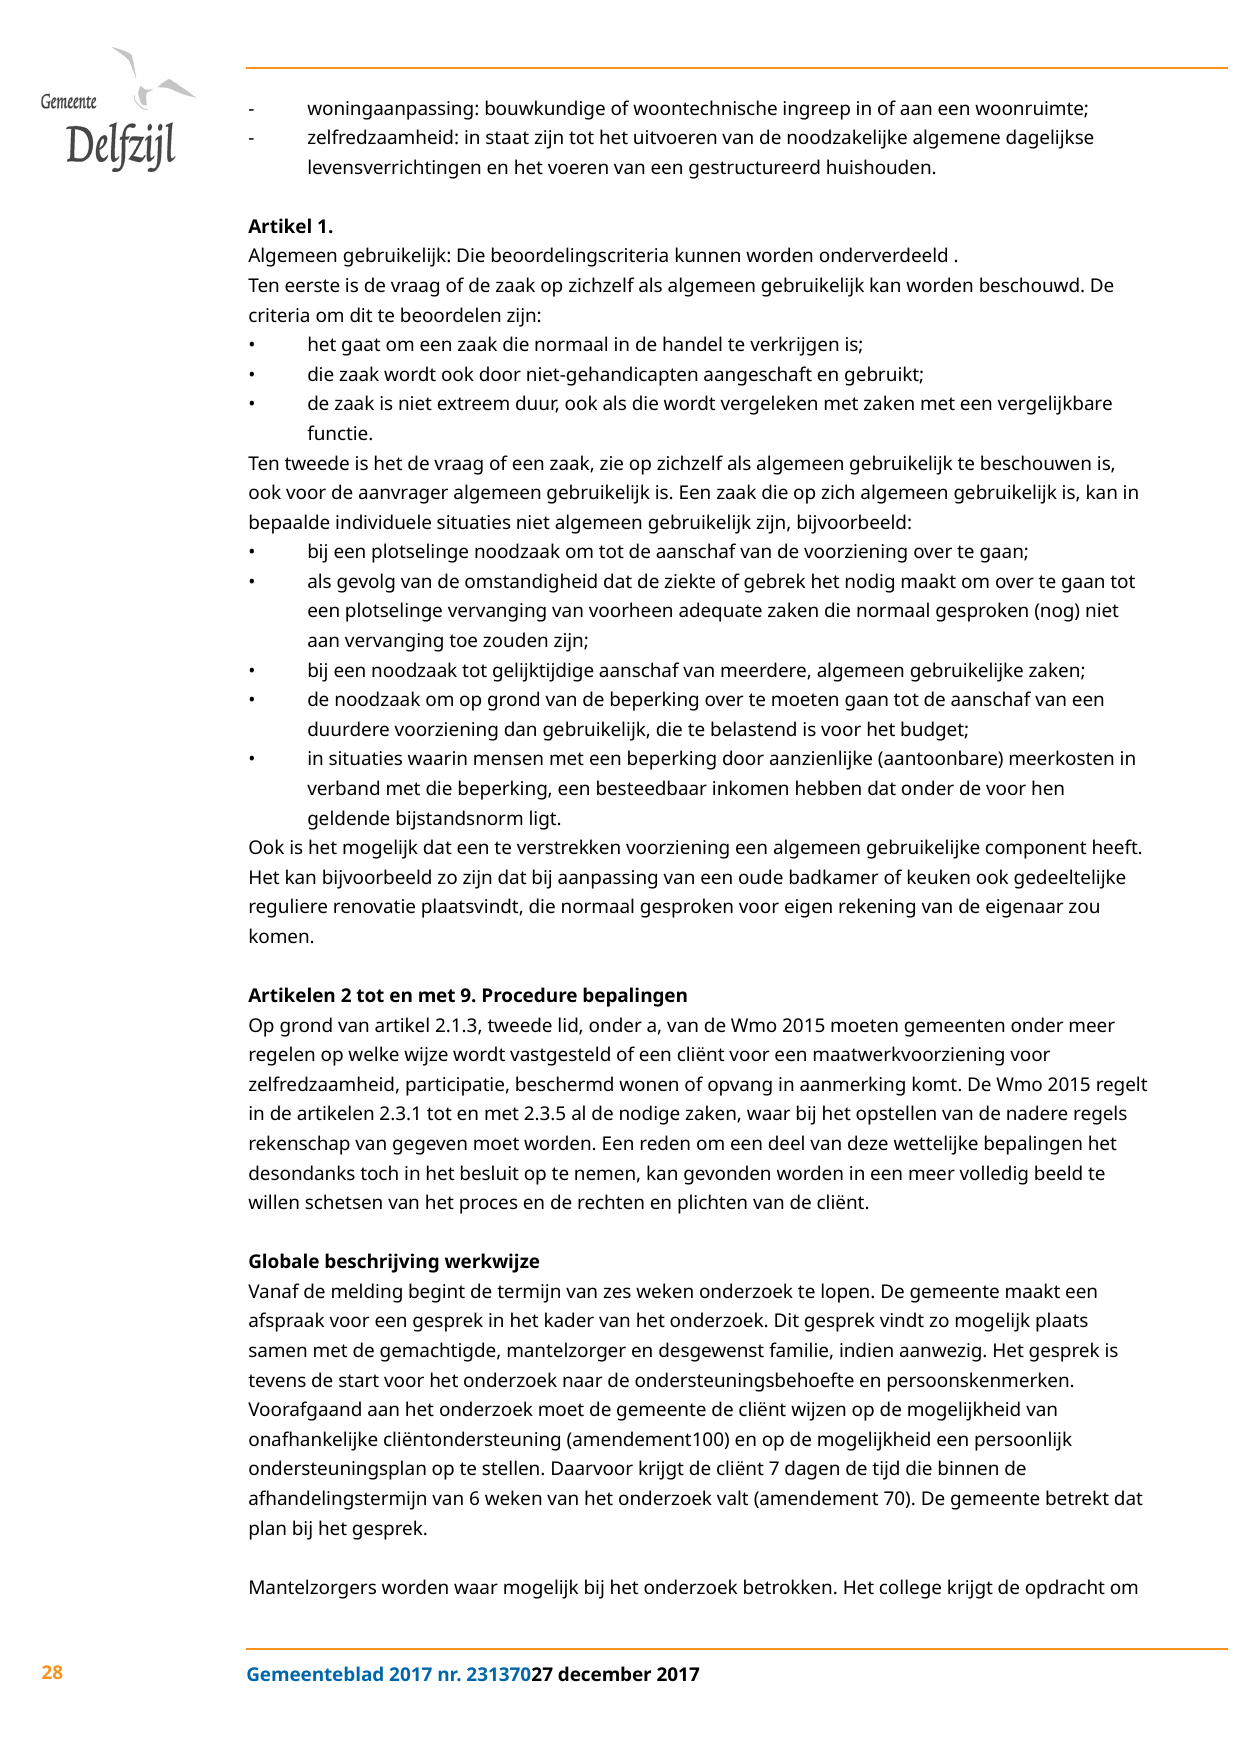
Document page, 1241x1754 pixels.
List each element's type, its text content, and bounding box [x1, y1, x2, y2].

text Op grond van artikel 2.1.3, tweede lid, onder a, van de Wmo 2015 moeten gemeenten onder meer regelen op welke wijze wordt vastgesteld of een cliënt voor een maatwerkvoorziening voor zelfredzaamheid, participatie, beschermd wonen of opvang in aanmerking komt. De Wmo 2015 regelt in de artikelen 2.3.1 tot en met 2.3.5 al de nodige zaken, waar bij het opstellen van de nadere regels rekenschap van gegeven moet worden. Een reden om een deel van deze wettelijke bepalingen het desondanks toch in het besluit op te nemen, kan gevonden worden in een meer volledig beeld te willen schetsen van het proces en de rechten en plichten van de cliënt. [248, 1012, 1152, 1215]
text Artikelen 2 tot en met 9. Procedure bepalingen [248, 982, 1152, 1008]
text Artikel 1. [248, 213, 1152, 239]
list de zaak is niet extreem duur, ook als die wordt vergeleken met zaken met een vergelijkbare functie. [248, 391, 1152, 446]
list bij een plotselinge noodzaak om tot de aanschaf van de voorziening over te gaan; [248, 538, 1152, 564]
list als gevolg van de omstandigheid dat de ziekte of gebrek het nodig maakt om over te gaan tot een plotselinge vervanging van voorheen adequate zaken die normaal gesproken (nog) niet aan vervanging toe zouden zijn; [248, 568, 1152, 653]
list de noodzaak om op grond van de beperking over te moeten gaan tot de aanschaf van een duurdere voorziening dan gebruikelijk, die te belastend is voor het budget; [248, 686, 1152, 742]
list die zaak wordt ook door niet-gehandicapten aangeschaft en gebruikt; [248, 361, 1152, 387]
list zelfredzaamheid: in staat zijn tot het uitvoeren van de noodzakelijke algemene dagelijkse levensverrichtingen en het voeren van een gestructureerd huishouden. [248, 124, 1152, 180]
list in situaties waarin mensen met een beperking door aanzienlijke (aantoonbare) meerkosten in verband met die beperking, een besteedbaar inkomen hebben dat onder de voor hen geldende bijstandsnorm ligt. [248, 746, 1152, 831]
text Vanaf de melding begint de termijn van zes weken onderzoek te lopen. De gemeente maakt een afspraak voor een gesprek in het kader van het onderzoek. Dit gesprek vindt zo mogelijk plaats samen met de gemachtigde, mantelzorger en desgewenst familie, indien aanwezig. Het gesprek is tevens de start voor het onderzoek naar de ondersteuningsbehoefte en persoonskenmerken. Voorafgaand aan het onderzoek moet de gemeente de cliënt wijzen op de mogelijkheid van onafhankelijke cliëntondersteuning (amendement100) en op de mogelijkheid een persoonlijk ondersteuningsplan op te stellen. Daarvoor krijgt de cliënt 7 dagen de tijd die binnen de afhandelingstermijn van 6 weken van het onderzoek valt (amendement 70). De gemeente betrekt dat plan bij het gesprek. [248, 1278, 1152, 1541]
text Ook is het mogelijk dat een te verstrekken voorziening een algemeen gebruikelijke component heeft. Het kan bijvoorbeeld zo zijn dat bij aanpassing van een oude badkamer of keuken ook gedeeltelijke reguliere renovatie plaatsvindt, die normaal gesproken voor eigen rekening van de eigenaar zou komen. [248, 834, 1152, 949]
list bij een noodzaak tot gelijktijdige aanschaf van meerdere, algemeen gebruikelijke zaken; [248, 657, 1152, 683]
text Ten tweede is het de vraag of een zaak, zie op zichzelf als algemeen gebruikelijk te beschouwen is, ook voor de aanvrager algemeen gebruikelijk is. Een zaak die op zich algemeen gebruikelijk is, kan in bepaalde individuele situaties niet algemeen gebruikelijk zijn, bijvoorbeeld: [248, 450, 1152, 535]
picture [41, 47, 231, 172]
list woningaanpassing: bouwkundige of woontechnische ingreep in of aan een woonruimte; [248, 95, 1152, 121]
list het gaat om een zaak die normaal in de handel te verkrijgen is; [248, 331, 1152, 357]
text Mantelzorgers worden waar mogelijk bij het onderzoek betrokken. Het college krijgt de opdracht om [248, 1574, 1152, 1600]
text Globale beschrijving werkwijze [248, 1248, 1152, 1274]
text Algemeen gebruikelijk: Die beoordelingscriteria kunnen worden onderverdeeld . [248, 243, 1152, 268]
text Ten eerste is de vraag of de zaak op zichzelf als algemeen gebruikelijk kan worden beschouwd. De criteria om dit te beoordelen zijn: [248, 272, 1152, 328]
